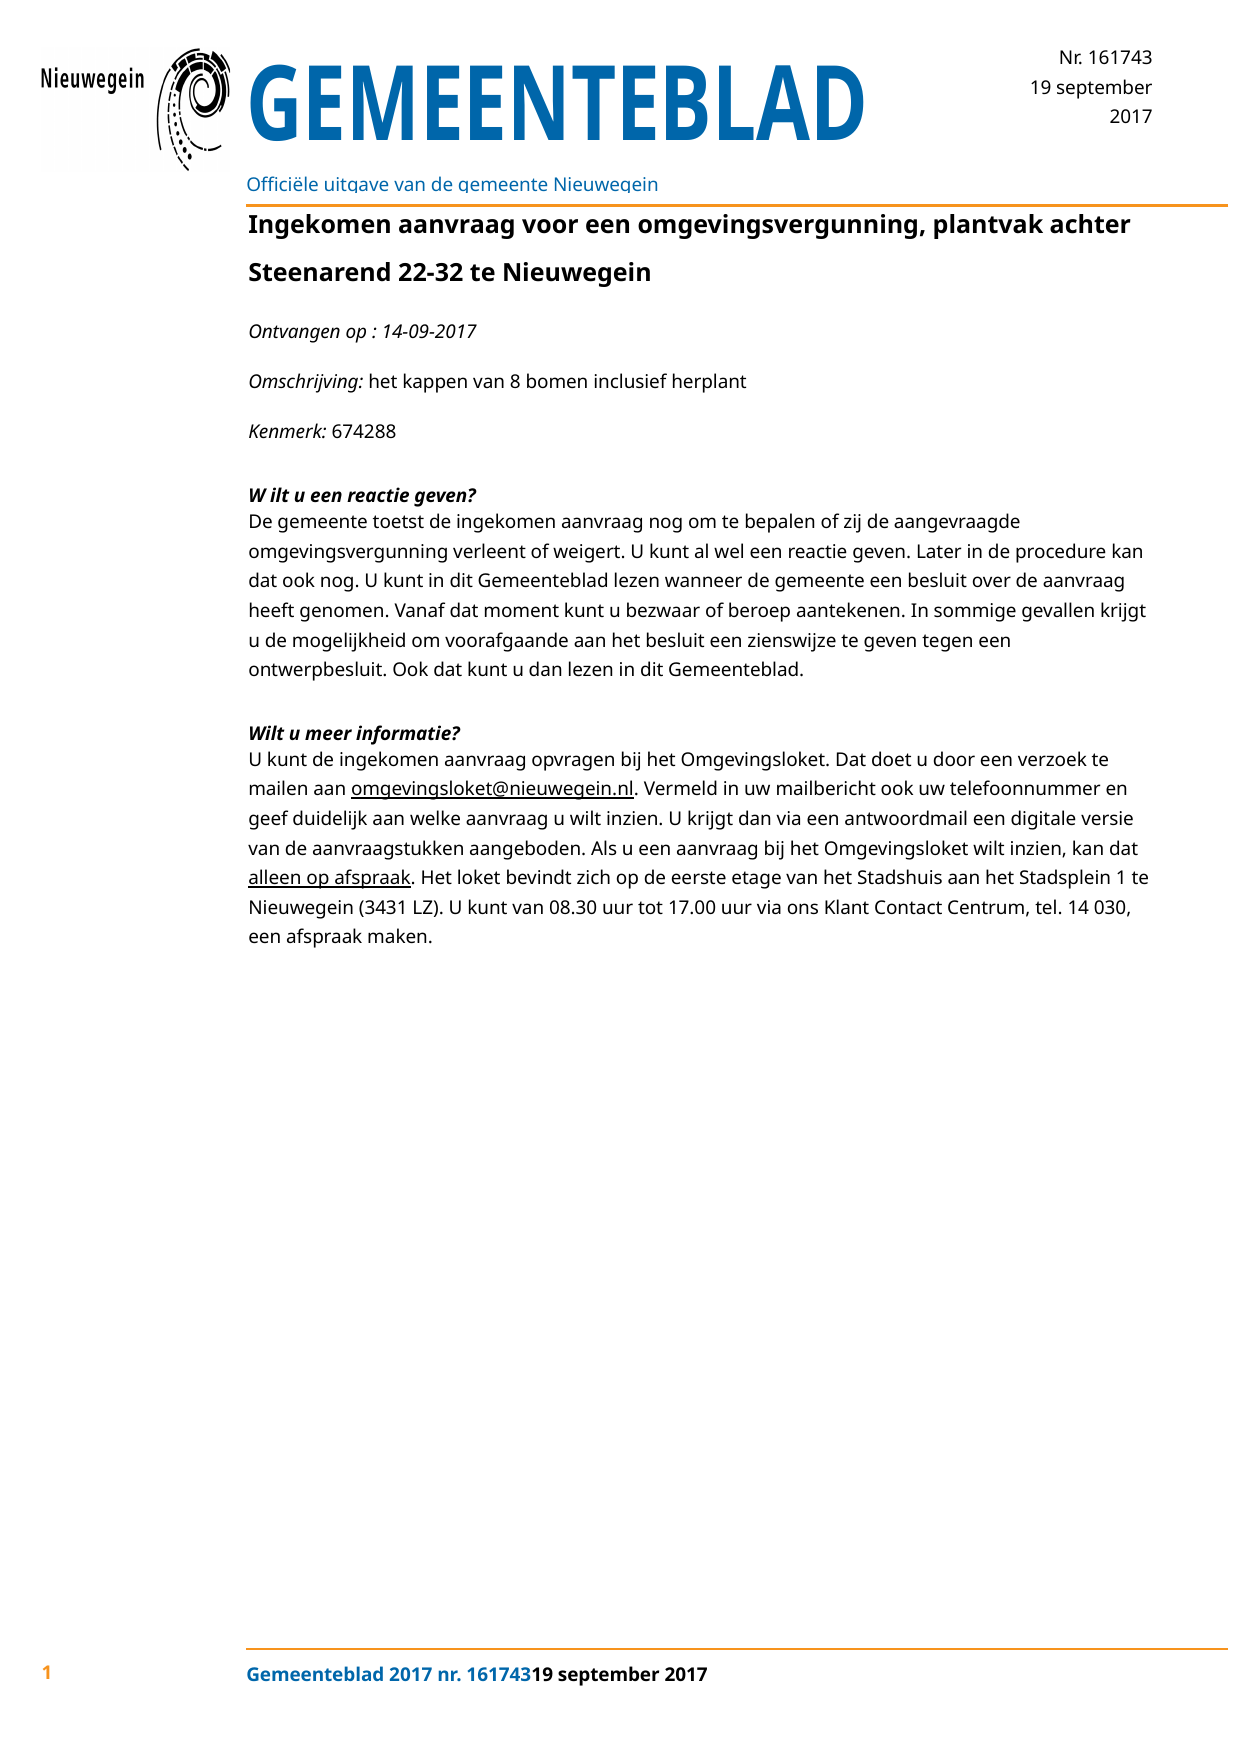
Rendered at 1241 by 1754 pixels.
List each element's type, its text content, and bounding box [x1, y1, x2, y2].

text U kunt de ingekomen aanvraag opvragen bij het Omgevingsloket. Dat doet u door een verzoek te mailen aan omgevingsloket@nieuwegein.nl. Vermeld in uw mailbericht ook uw telefoonnummer en geef duidelijk aan welke aanvraag u wilt inzien. U krijgt dan via een antwoordmail een digitale versie van de aanvraagstukken aangeboden. Als u een aanvraag bij het Omgevingsloket wilt inzien, kan dat alleen op afspraak. Het loket bevindt zich op de eerste etage van het Stadshuis aan het Stadsplein 1 te Nieuwegein (3431 LZ). U kunt van 08.30 uur tot 17.00 uur via ons Klant Contact Centrum, tel. 14 030, een afspraak maken. [248, 746, 1152, 949]
text W ilt u een reactie geven? [248, 483, 1152, 508]
picture [41, 47, 231, 172]
text Kenmerk: 674288 [248, 419, 1152, 444]
text Ontvangen op : 14-09-2017 [248, 318, 1152, 344]
text De gemeente toetst de ingekomen aanvraag nog om te bepalen of zij de aangevraagde omgevingsvergunning verleent of weigert. U kunt al wel een reactie geven. Later in de procedure kan dat ook nog. U kunt in dit Gemeenteblad lezen wanneer de gemeente een besluit over de aanvraag heeft genomen. Vanaf dat moment kunt u bezwaar of beroep aantekenen. In sommige gevallen krijgt u de mogelijkheid om voorafgaande aan het besluit een zienswijze te geven tegen een ontwerpbesluit. Ook dat kunt u dan lezen in dit Gemeenteblad. [248, 508, 1152, 682]
text Omschrijving: het kappen van 8 bomen inclusief herplant [248, 368, 1152, 394]
text Wilt u meer informatie? [248, 720, 1152, 746]
text Ingekomen aanvraag voor een omgevingsvergunning, plantvak achter Steenarend 22-32 te Nieuwegein [248, 207, 1152, 288]
